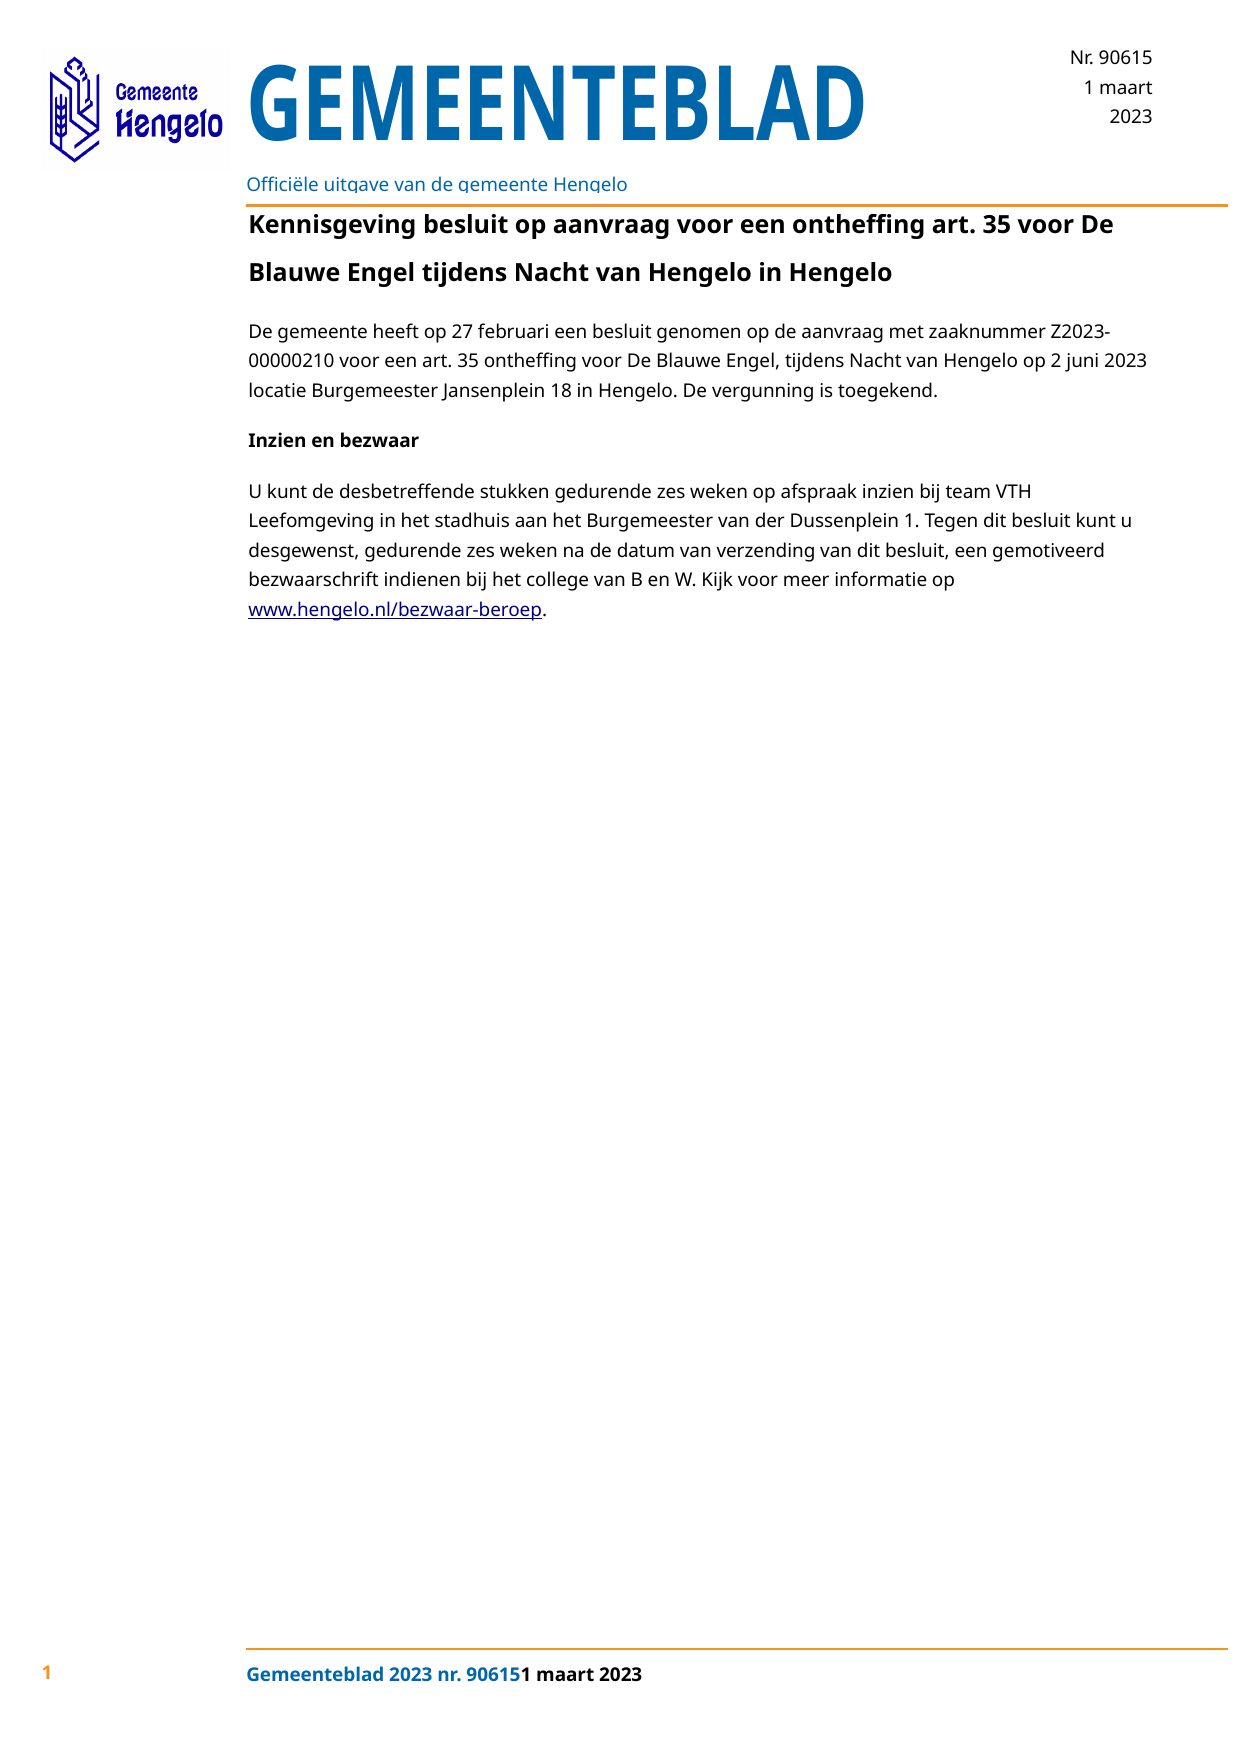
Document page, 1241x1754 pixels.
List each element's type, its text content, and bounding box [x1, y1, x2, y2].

text U kunt de desbetreffende stukken gedurende zes weken op afspraak inzien bij team VTH Leefomgeving in het stadhuis aan het Burgemeester van der Dussenplein 1. Tegen dit besluit kunt u desgewenst, gedurende zes weken na de datum van verzending van dit besluit, een gemotiveerd bezwaarschrift indienen bij het college van B en W. Kijk voor meer informatie op www.hengelo.nl/bezwaar-beroep. [248, 478, 1152, 622]
text Kennisgeving besluit op aanvraag voor een ontheffing art. 35 voor De Blauwe Engel tijdens Nacht van Hengelo in Hengelo [248, 207, 1152, 288]
text De gemeente heeft op 27 februari een besluit genomen op de aanvraag met zaaknummer Z2023-00000210 voor een art. 35 ontheffing voor De Blauwe Engel, tijdens Nacht van Hengelo op 2 juni 2023 locatie Burgemeester Jansenplein 18 in Hengelo. De vergunning is toegekend. [248, 318, 1152, 403]
text Inzien en bezwaar [248, 427, 1152, 453]
picture [41, 47, 231, 172]
